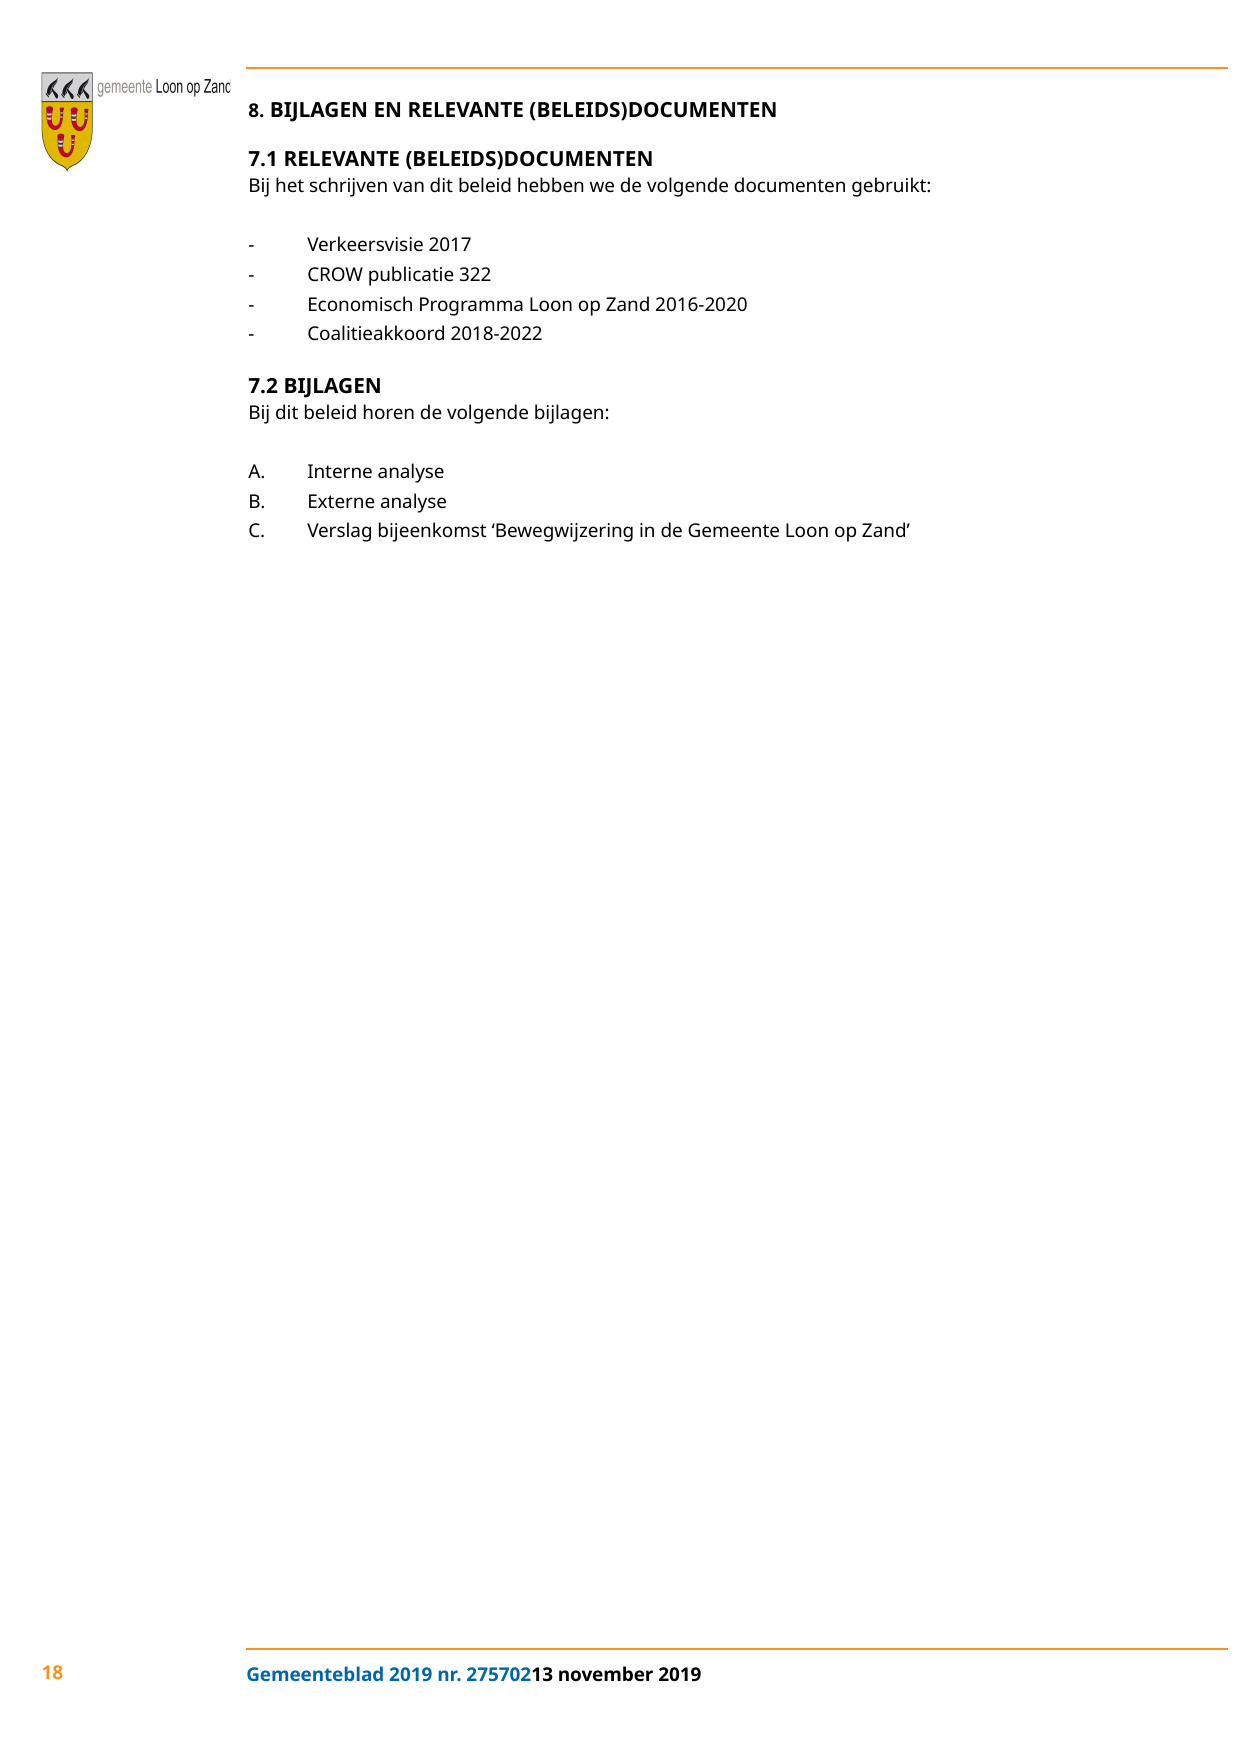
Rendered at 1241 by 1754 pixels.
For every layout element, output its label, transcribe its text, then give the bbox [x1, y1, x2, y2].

text 7.2 BIJLAGEN [248, 371, 1152, 399]
list Interne analyse [248, 458, 1152, 484]
list Verkeersvisie 2017 [248, 232, 1152, 257]
list Coalitieakkoord 2018-2022 [248, 320, 1152, 346]
text Bij dit beleid horen de volgende bijlagen: [248, 399, 1152, 425]
list Externe analyse [248, 488, 1152, 514]
text 8. BIJLAGEN EN RELEVANTE (BELEIDS)DOCUMENTEN [248, 95, 1152, 123]
text Bij het schrijven van dit beleid hebben we de volgende documenten gebruikt: [248, 172, 1152, 198]
text 7.1 RELEVANTE (BELEIDS)DOCUMENTEN [248, 144, 1152, 172]
list Economisch Programma Loon op Zand 2016-2020 [248, 291, 1152, 317]
list CROW publicatie 322 [248, 261, 1152, 287]
list Verslag bijeenkomst ‘Bewegwijzering in de Gemeente Loon op Zand’ [248, 518, 1152, 543]
picture [41, 47, 231, 172]
